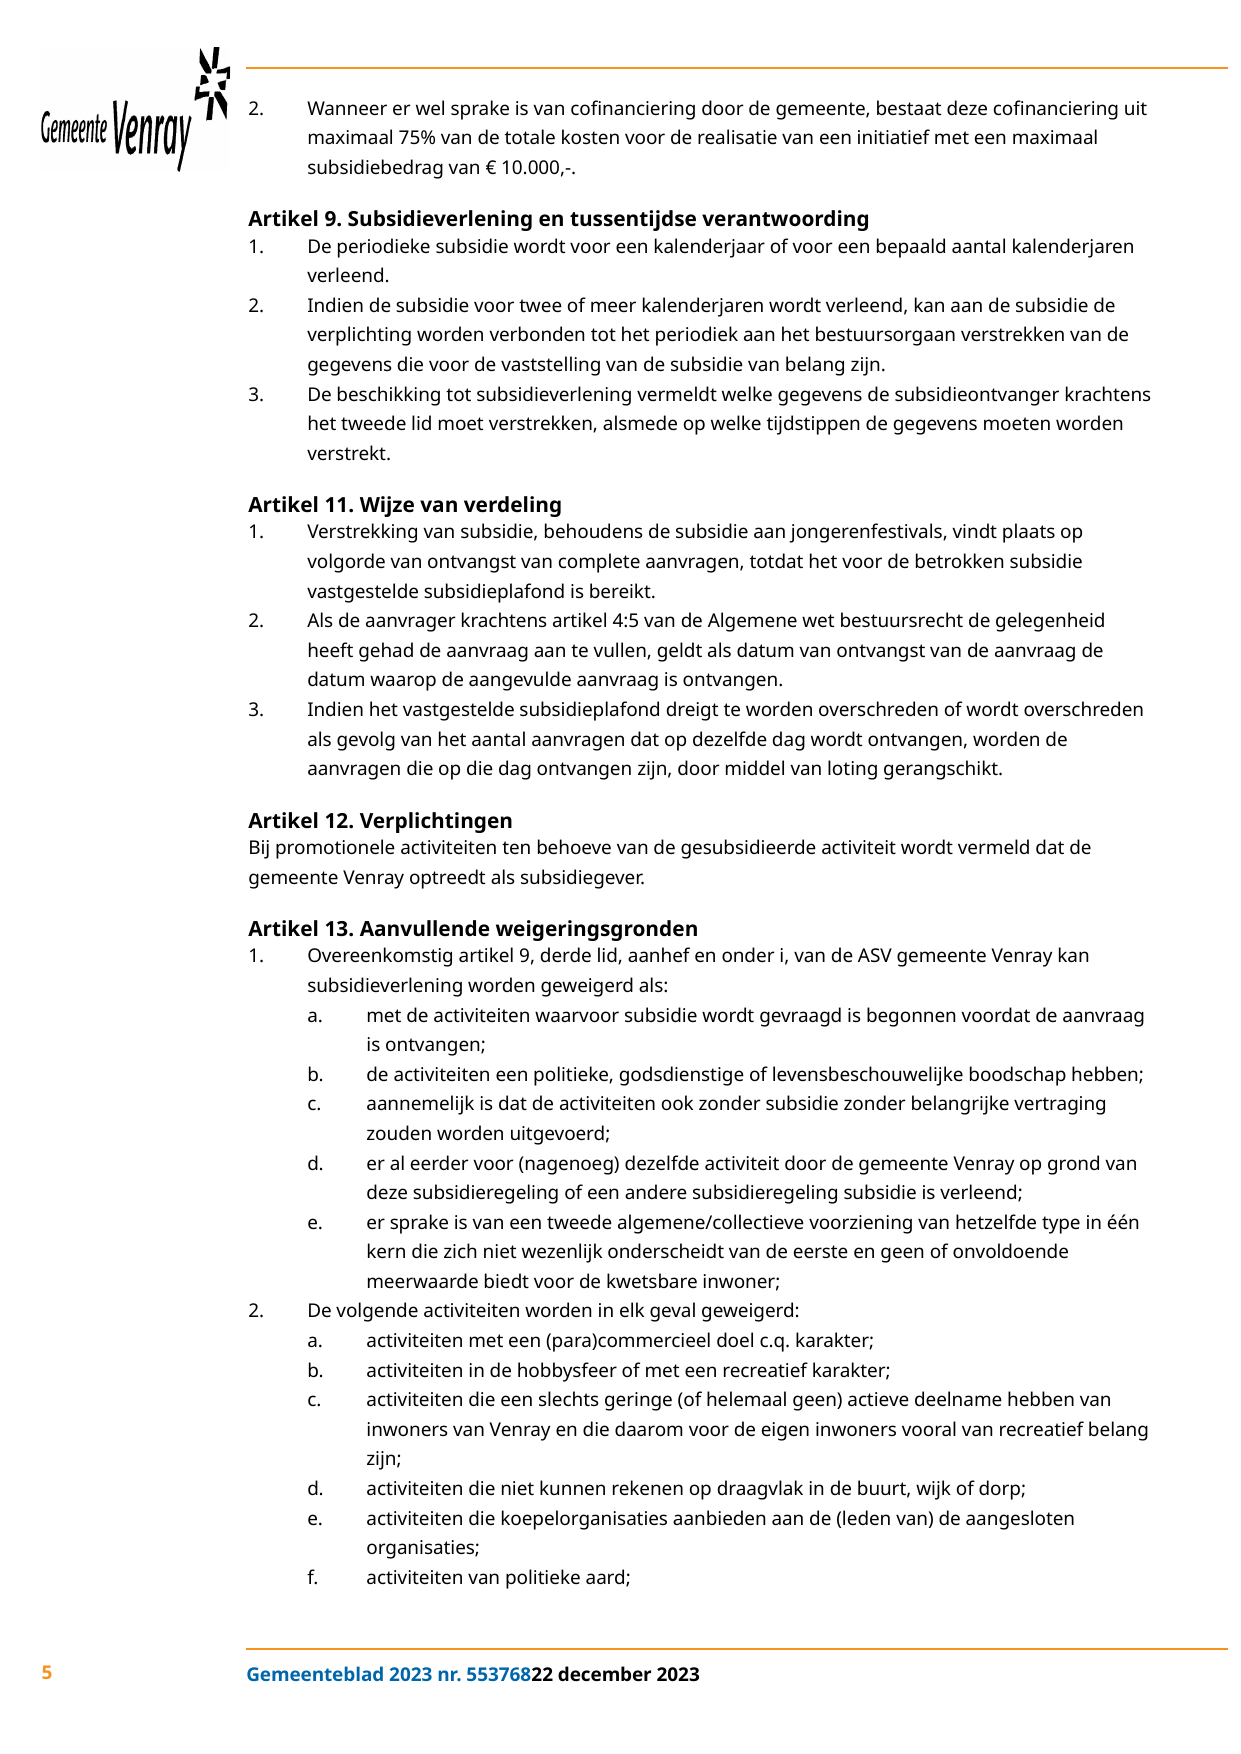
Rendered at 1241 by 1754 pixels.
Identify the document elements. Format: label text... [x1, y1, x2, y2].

list activiteiten met een (para)commercieel doel c.q. karakter; [307, 1327, 1152, 1353]
list Indien het vastgestelde subsidieplafond dreigt te worden overschreden of wordt overschreden als gevolg van het aantal aanvragen dat op dezelfde dag wordt ontvangen, worden de aanvragen die op die dag ontvangen zijn, door middel van loting gerangschikt. [248, 696, 1152, 781]
list er al eerder voor (nagenoeg) dezelfde activiteit door de gemeente Venray op grond van deze subsidieregeling of een andere subsidieregeling subsidie is verleend; [307, 1150, 1152, 1205]
text Artikel 12. Verplichtingen [248, 806, 1152, 834]
list Verstrekking van subsidie, behoudens de subsidie aan jongerenfestivals, vindt plaats op volgorde van ontvangst van complete aanvragen, totdat het voor de betrokken subsidie vastgestelde subsidieplafond is bereikt. [248, 519, 1152, 604]
text Artikel 11. Wijze van verdeling [248, 490, 1152, 519]
list activiteiten van politieke aard; [307, 1564, 1152, 1590]
list activiteiten die een slechts geringe (of helemaal geen) actieve deelname hebben van inwoners van Venray en die daarom voor de eigen inwoners vooral van recreatief belang zijn; [307, 1386, 1152, 1471]
list Indien de subsidie voor twee of meer kalenderjaren wordt verleend, kan aan de subsidie de verplichting worden verbonden tot het periodiek aan het bestuursorgaan verstrekken van de gegevens die voor de vaststelling van de subsidie van belang zijn. [248, 292, 1152, 377]
list activiteiten die koepelorganisaties aanbieden aan de (leden van) de aangesloten organisaties; [307, 1505, 1152, 1560]
list De periodieke subsidie wordt voor een kalenderjaar of voor een bepaald aantal kalenderjaren verleend. [248, 233, 1152, 288]
list aannemelijk is dat de activiteiten ook zonder subsidie zonder belangrijke vertraging zouden worden uitgevoerd; [307, 1091, 1152, 1146]
picture [41, 47, 231, 172]
list Overeenkomstig artikel 9, derde lid, aanhef en onder i, van de ASV gemeente Venray kan subsidieverlening worden geweigerd als: [248, 943, 1152, 998]
list met de activiteiten waarvoor subsidie wordt gevraagd is begonnen voordat de aanvraag is ontvangen; [307, 1002, 1152, 1057]
text Artikel 13. Aanvullende weigeringsgronden [248, 914, 1152, 943]
list Als de aanvrager krachtens artikel 4:5 van de Algemene wet bestuursrecht de gelegenheid heeft gehad de aanvraag aan te vullen, geldt als datum van ontvangst van de aanvraag de datum waarop de aangevulde aanvraag is ontvangen. [248, 607, 1152, 692]
list activiteiten die niet kunnen rekenen op draagvlak in de buurt, wijk of dorp; [307, 1475, 1152, 1501]
list de activiteiten een politieke, godsdienstige of levensbeschouwelijke boodschap hebben; [307, 1061, 1152, 1087]
list De beschikking tot subsidieverlening vermeldt welke gegevens de subsidieontvanger krachtens het tweede lid moet verstrekken, alsmede op welke tijdstippen de gegevens moeten worden verstrekt. [248, 381, 1152, 466]
text Bij promotionele activiteiten ten behoeve van de gesubsidieerde activiteit wordt vermeld dat de gemeente Venray optreedt als subsidiegever. [248, 834, 1152, 889]
list Wanneer er wel sprake is van cofinanciering door de gemeente, bestaat deze cofinanciering uit maximaal 75% van de totale kosten voor de realisatie van een initiatief met een maximaal subsidiebedrag van € 10.000,-. [248, 95, 1152, 180]
list De volgende activiteiten worden in elk geval geweigerd: [248, 1298, 1152, 1323]
list er sprake is van een tweede algemene/collectieve voorziening van hetzelfde type in één kern die zich niet wezenlijk onderscheidt van de eerste en geen of onvoldoende meerwaarde biedt voor de kwetsbare inwoner; [307, 1209, 1152, 1294]
text Artikel 9. Subsidieverlening en tussentijdse verantwoording [248, 204, 1152, 233]
list activiteiten in de hobbysfeer of met een recreatief karakter; [307, 1357, 1152, 1383]
